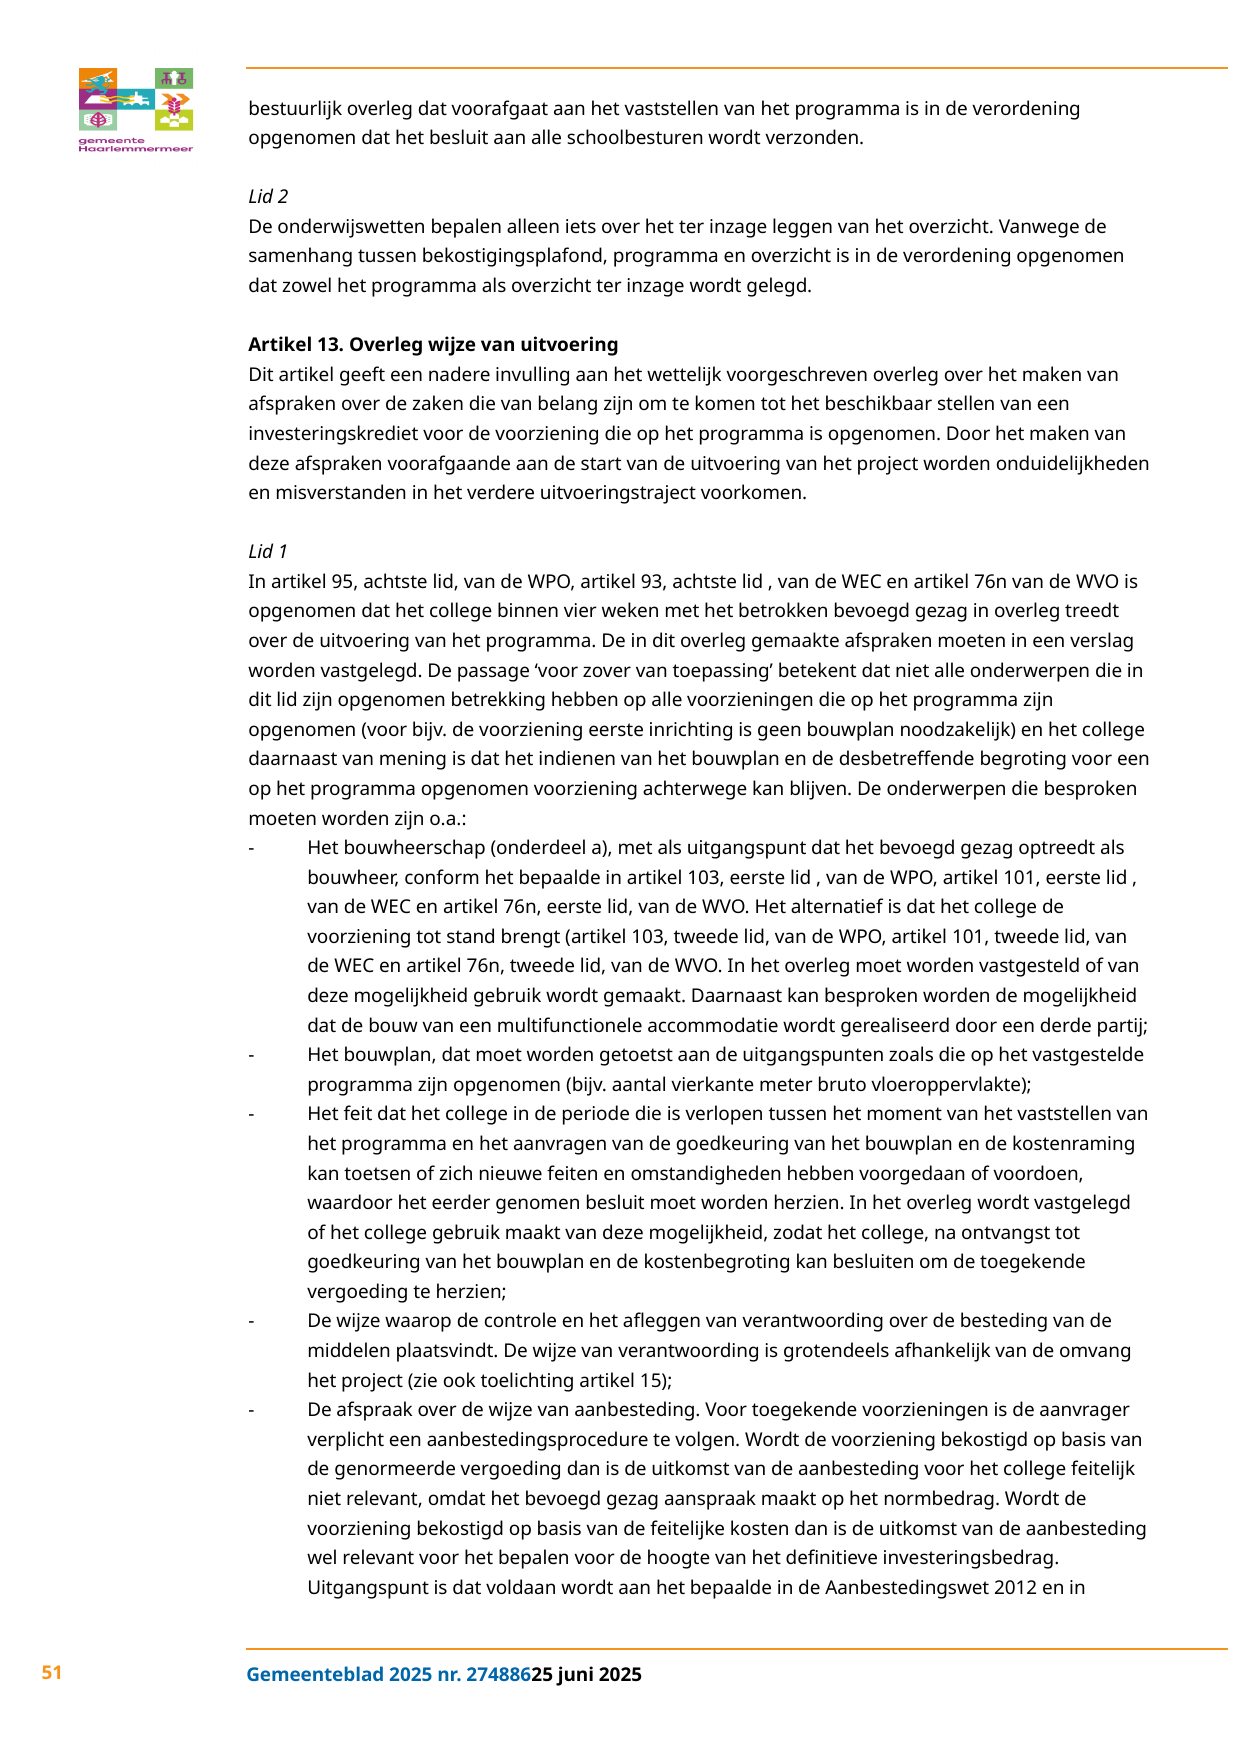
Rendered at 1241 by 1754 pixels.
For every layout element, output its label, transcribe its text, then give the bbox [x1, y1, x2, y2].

text Artikel 13. Overleg wijze van uitvoering [248, 331, 1152, 357]
text Lid 2 [248, 183, 1152, 209]
list Het feit dat het college in de periode die is verlopen tussen het moment van het vaststellen van het programma en het aanvragen van de goedkeuring van het bouwplan en de kostenraming kan toetsen of zich nieuwe feiten en omstandigheden hebben voorgedaan of voordoen, waardoor het eerder genomen besluit moet worden herzien. In het overleg wordt vastgelegd of het college gebruik maakt van deze mogelijkheid, zodat het college, na ontvangst tot goedkeuring van het bouwplan en de kostenbegroting kan besluiten om de toegekende vergoeding te herzien; [248, 1101, 1152, 1304]
text De onderwijswetten bepalen alleen iets over het ter inzage leggen van het overzicht. Vanwege de samenhang tussen bekostigingsplafond, programma en overzicht is in de verordening opgenomen dat zowel het programma als overzicht ter inzage wordt gelegd. [248, 213, 1152, 298]
text In artikel 95, achtste lid, van de WPO, artikel 93, achtste lid , van de WEC en artikel 76n van de WVO is opgenomen dat het college binnen vier weken met het betrokken bevoegd gezag in overleg treedt over de uitvoering van het programma. De in dit overleg gemaakte afspraken moeten in een verslag worden vastgelegd. De passage ‘voor zover van toepassing’ betekent dat niet alle onderwerpen die in dit lid zijn opgenomen betrekking hebben op alle voorzieningen die op het programma zijn opgenomen (voor bijv. de voorziening eerste inrichting is geen bouwplan noodzakelijk) en het college daarnaast van mening is dat het indienen van het bouwplan en de desbetreffende begroting voor een op het programma opgenomen voorziening achterwege kan blijven. De onderwerpen die besproken moeten worden zijn o.a.: [248, 568, 1152, 831]
list Het bouwheerschap (onderdeel a), met als uitgangspunt dat het bevoegd gezag optreedt als bouwheer, conform het bepaalde in artikel 103, eerste lid , van de WPO, artikel 101, eerste lid , van de WEC en artikel 76n, eerste lid, van de WVO. Het alternatief is dat het college de voorziening tot stand brengt (artikel 103, tweede lid, van de WPO, artikel 101, tweede lid, van de WEC en artikel 76n, tweede lid, van de WVO. In het overleg moet worden vastgesteld of van deze mogelijkheid gebruik wordt gemaakt. Daarnaast kan besproken worden de mogelijkheid dat de bouw van een multifunctionele accommodatie wordt gerealiseerd door een derde partij; [248, 834, 1152, 1038]
text Dit artikel geeft een nadere invulling aan het wettelijk voorgeschreven overleg over het maken van afspraken over de zaken die van belang zijn om te komen tot het beschikbaar stellen van een investeringskrediet voor de voorziening die op het programma is opgenomen. Door het maken van deze afspraken voorafgaande aan de start van de uitvoering van het project worden onduidelijkheden en misverstanden in het verdere uitvoeringstraject voorkomen. [248, 361, 1152, 505]
list De afspraak over de wijze van aanbesteding. Voor toegekende voorzieningen is de aanvrager verplicht een aanbestedingsprocedure te volgen. Wordt de voorziening bekostigd op basis van de genormeerde vergoeding dan is de uitkomst van de aanbesteding voor het college feitelijk niet relevant, omdat het bevoegd gezag aanspraak maakt op het normbedrag. Wordt de voorziening bekostigd op basis van de feitelijke kosten dan is de uitkomst van de aanbesteding wel relevant voor het bepalen voor de hoogte van het definitieve investeringsbedrag. Uitgangspunt is dat voldaan wordt aan het bepaalde in de Aanbestedingswet 2012 en in [248, 1396, 1152, 1600]
text Lid 1 [248, 538, 1152, 564]
picture [41, 47, 231, 172]
list De wijze waarop de controle en het afleggen van verantwoording over de besteding van de middelen plaatsvindt. De wijze van verantwoording is grotendeels afhankelijk van de omvang het project (zie ook toelichting artikel 15); [248, 1308, 1152, 1393]
text bestuurlijk overleg dat voorafgaat aan het vaststellen van het programma is in de verordening opgenomen dat het besluit aan alle schoolbesturen wordt verzonden. [248, 95, 1152, 150]
list Het bouwplan, dat moet worden getoetst aan de uitgangspunten zoals die op het vastgestelde programma zijn opgenomen (bijv. aantal vierkante meter bruto vloeroppervlakte); [248, 1041, 1152, 1097]
